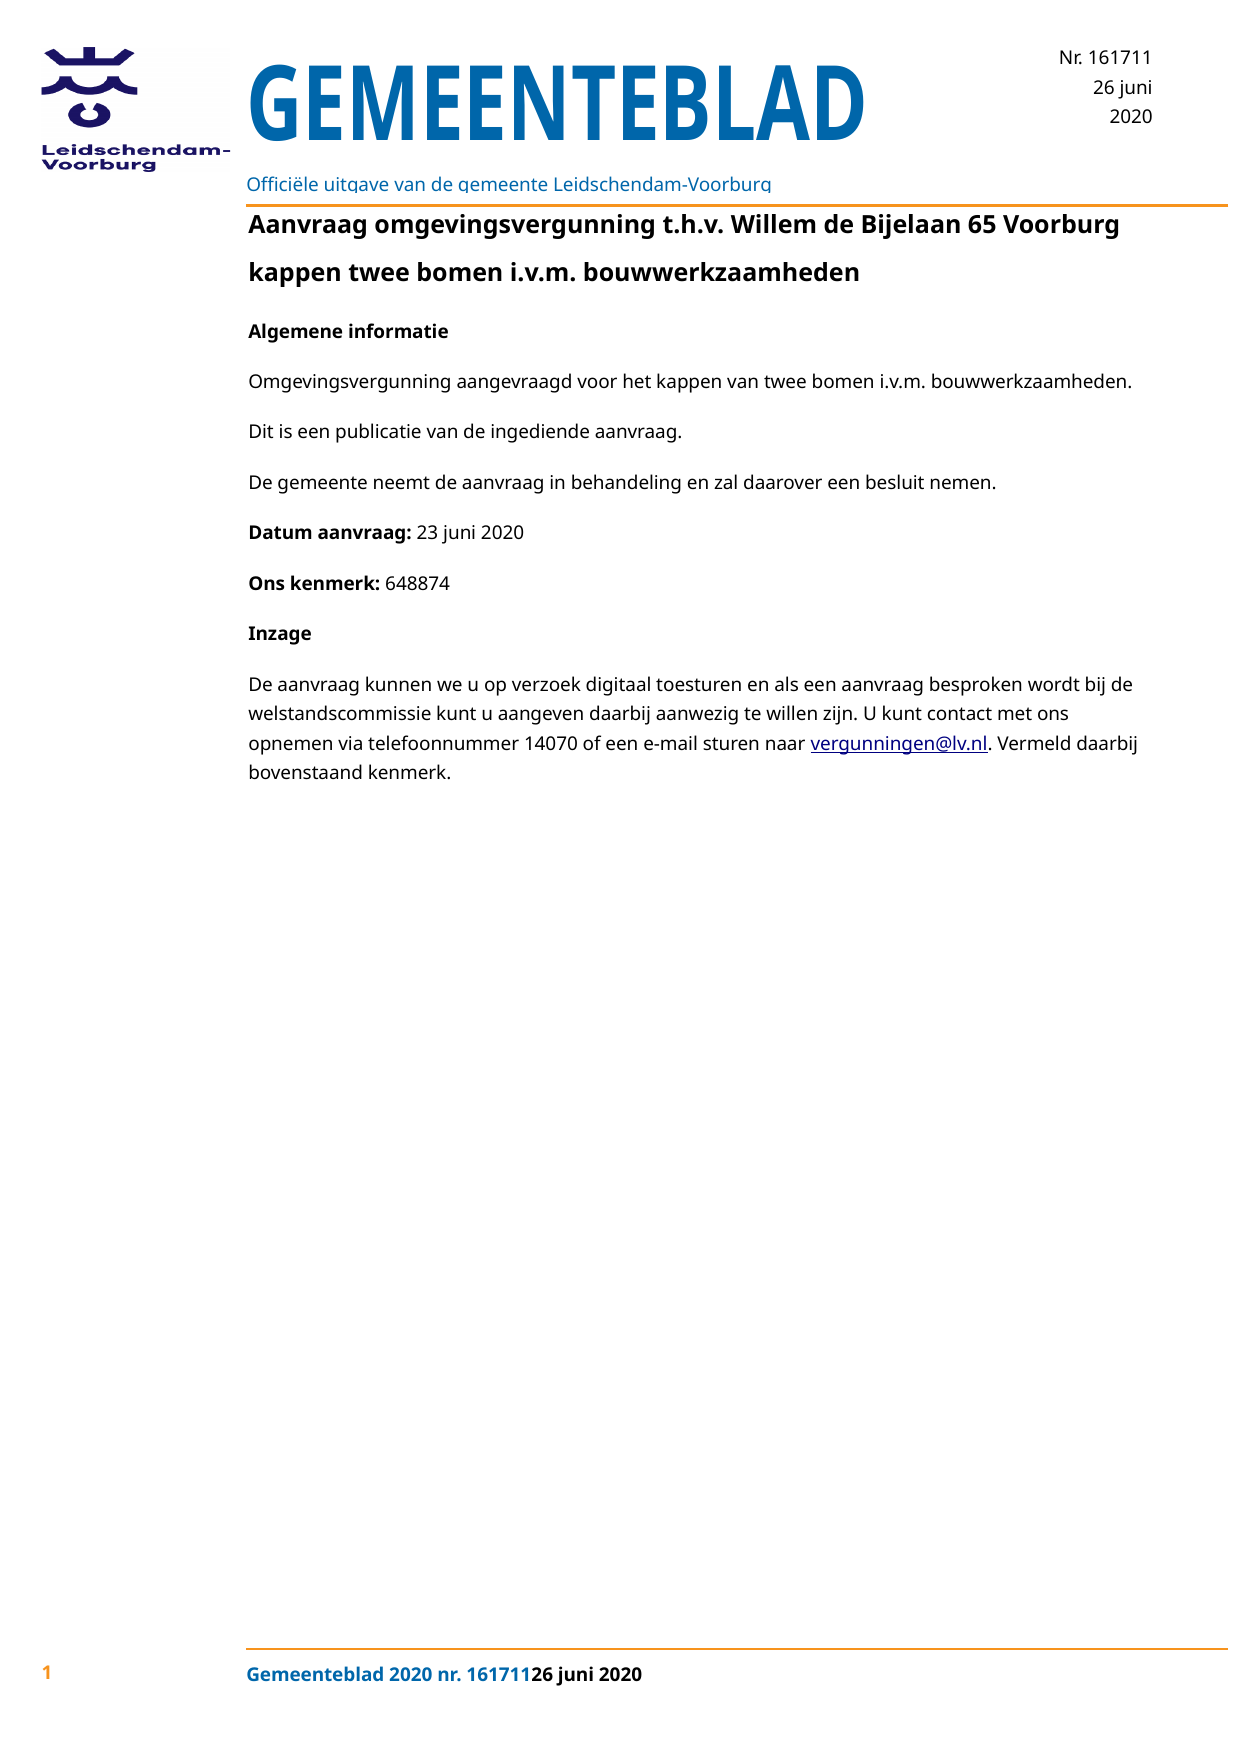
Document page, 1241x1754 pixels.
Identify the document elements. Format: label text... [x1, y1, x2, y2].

text Omgevingsvergunning aangevraagd voor het kappen van twee bomen i.v.m. bouwwerkzaamheden. [248, 368, 1152, 394]
text De gemeente neemt de aanvraag in behandeling en zal daarover een besluit nemen. [248, 469, 1152, 495]
text Ons kenmerk: 648874 [248, 570, 1152, 596]
text Datum aanvraag: 23 juni 2020 [248, 519, 1152, 545]
text Inzage [248, 620, 1152, 646]
text Aanvraag omgevingsvergunning t.h.v. Willem de Bijelaan 65 Voorburg kappen twee bomen i.v.m. bouwwerkzaamheden [248, 207, 1152, 288]
text De aanvraag kunnen we u op verzoek digitaal toesturen en als een aanvraag besproken wordt bij de welstandscommissie kunt u aangeven daarbij aanwezig te willen zijn. U kunt contact met ons opnemen via telefoonnummer 14070 of een e-mail sturen naar vergunningen@lv.nl. Vermeld daarbij bovenstaand kenmerk. [248, 671, 1152, 785]
text Algemene informatie [248, 318, 1152, 344]
text Dit is een publicatie van de ingediende aanvraag. [248, 419, 1152, 444]
picture [41, 47, 231, 172]
